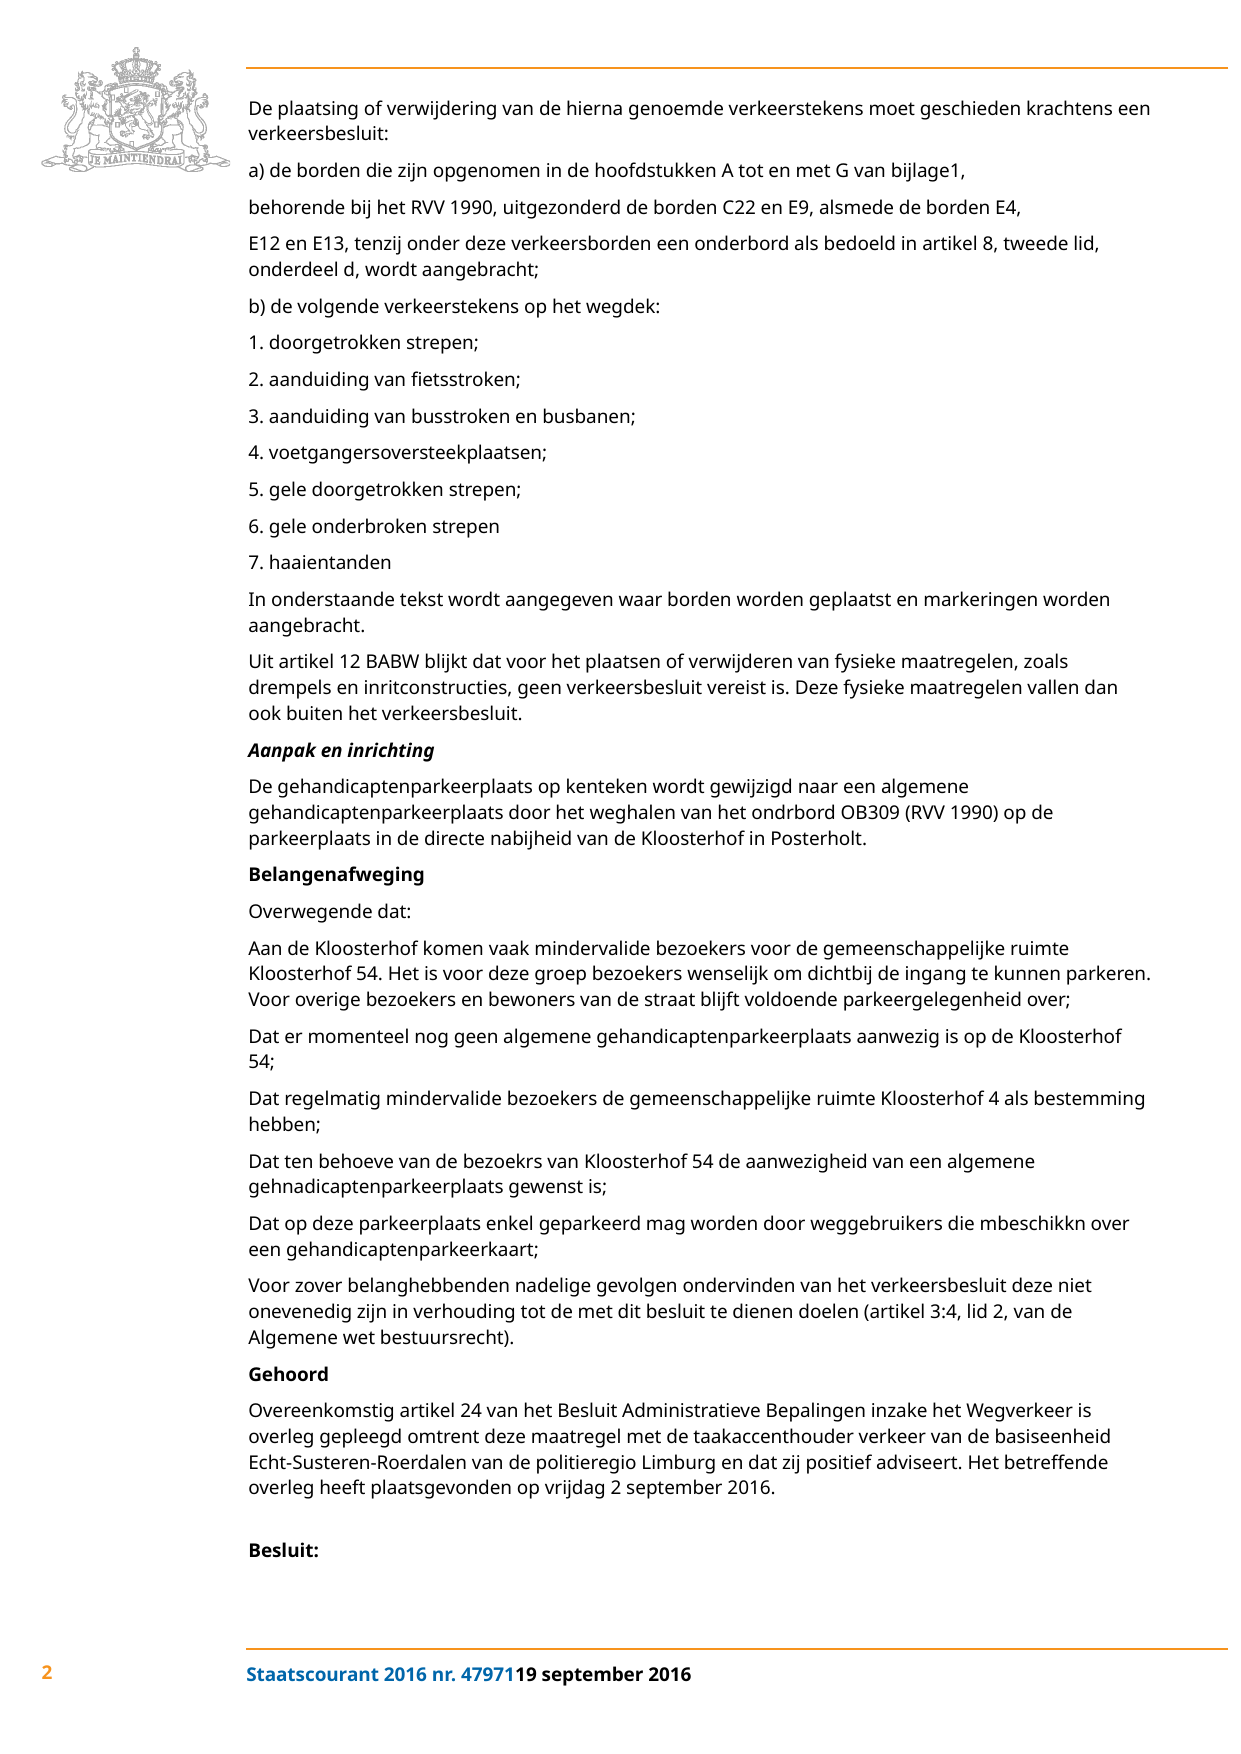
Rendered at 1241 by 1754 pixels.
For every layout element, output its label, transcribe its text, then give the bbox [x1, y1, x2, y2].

text E12 en E13, tenzij onder deze verkeersborden een onderbord als bedoeld in artikel 8, tweede lid, onderdeel d, wordt aangebracht; [248, 231, 1152, 282]
text Dat er momenteel nog geen algemene gehandicaptenparkeerplaats aanwezig is op de Kloosterhof 54; [248, 1023, 1152, 1074]
text Besluit: [248, 1537, 1152, 1563]
text 6. gele onderbroken strepen [248, 513, 1152, 539]
text 4. voetgangersoversteekplaatsen; [248, 439, 1152, 465]
text Voor zover belanghebbenden nadelige gevolgen ondervinden van het verkeersbesluit deze niet onevenedig zijn in verhouding tot de met dit besluit te dienen doelen (artikel 3:4, lid 2, van de Algemene wet bestuursrecht). [248, 1273, 1152, 1350]
text Gehoord [248, 1361, 1152, 1386]
text Overeenkomstig artikel 24 van het Besluit Administratieve Bepalingen inzake het Wegverkeer is overleg gepleegd omtrent deze maatregel met de taakaccenthouder verkeer van de basiseenheid Echt-Susteren-Roerdalen van de politieregio Limburg en dat zij positief adviseert. Het betreffende overleg heeft plaatsgevonden op vrijdag 2 september 2016. [248, 1397, 1152, 1500]
text Dat op deze parkeerplaats enkel geparkeerd mag worden door weggebruikers die mbeschikkn over een gehandicaptenparkeerkaart; [248, 1210, 1152, 1262]
text De plaatsing of verwijdering van de hierna genoemde verkeerstekens moet geschieden krachtens een verkeersbesluit: [248, 95, 1152, 146]
text b) de volgende verkeerstekens op het wegdek: [248, 293, 1152, 319]
text 7. haaientanden [248, 549, 1152, 575]
text Overwegende dat: [248, 898, 1152, 924]
text De gehandicaptenparkeerplaats op kenteken wordt gewijzigd naar een algemene gehandicaptenparkeerplaats door het weghalen van het ondrbord OB309 (RVV 1990) op de parkeerplaats in de directe nabijheid van de Kloosterhof in Posterholt. [248, 773, 1152, 851]
text a) de borden die zijn opgenomen in de hoofdstukken A tot en met G van bijlage1, [248, 157, 1152, 183]
text Dat ten behoeve van de bezoekrs van Kloosterhof 54 de aanwezigheid van een algemene gehnadicaptenparkeerplaats gewenst is; [248, 1148, 1152, 1199]
text 3. aanduiding van busstroken en busbanen; [248, 403, 1152, 429]
text Uit artikel 12 BABW blijkt dat voor het plaatsen of verwijderen van fysieke maatregelen, zoals drempels en inritconstructies, geen verkeersbesluit vereist is. Deze fysieke maatregelen vallen dan ook buiten het verkeersbesluit. [248, 649, 1152, 726]
text 1. doorgetrokken strepen; [248, 329, 1152, 355]
text In onderstaande tekst wordt aangegeven waar borden worden geplaatst en markeringen worden aangebracht. [248, 586, 1152, 638]
picture [41, 47, 231, 172]
text 5. gele doorgetrokken strepen; [248, 476, 1152, 502]
text behorende bij het RVV 1990, uitgezonderd de borden C22 en E9, alsmede de borden E4, [248, 194, 1152, 219]
text 2. aanduiding van fietsstroken; [248, 366, 1152, 392]
text Aan de Kloosterhof komen vaak mindervalide bezoekers voor de gemeenschappelijke ruimte Kloosterhof 54. Het is voor deze groep bezoekers wenselijk om dichtbij de ingang te kunnen parkeren. Voor overige bezoekers en bewoners van de straat blijft voldoende parkeergelegenheid over; [248, 935, 1152, 1012]
text Belangenafweging [248, 862, 1152, 887]
text Dat regelmatig mindervalide bezoekers de gemeenschappelijke ruimte Kloosterhof 4 als bestemming hebben; [248, 1085, 1152, 1137]
text Aanpak en inrichting [248, 737, 1152, 762]
